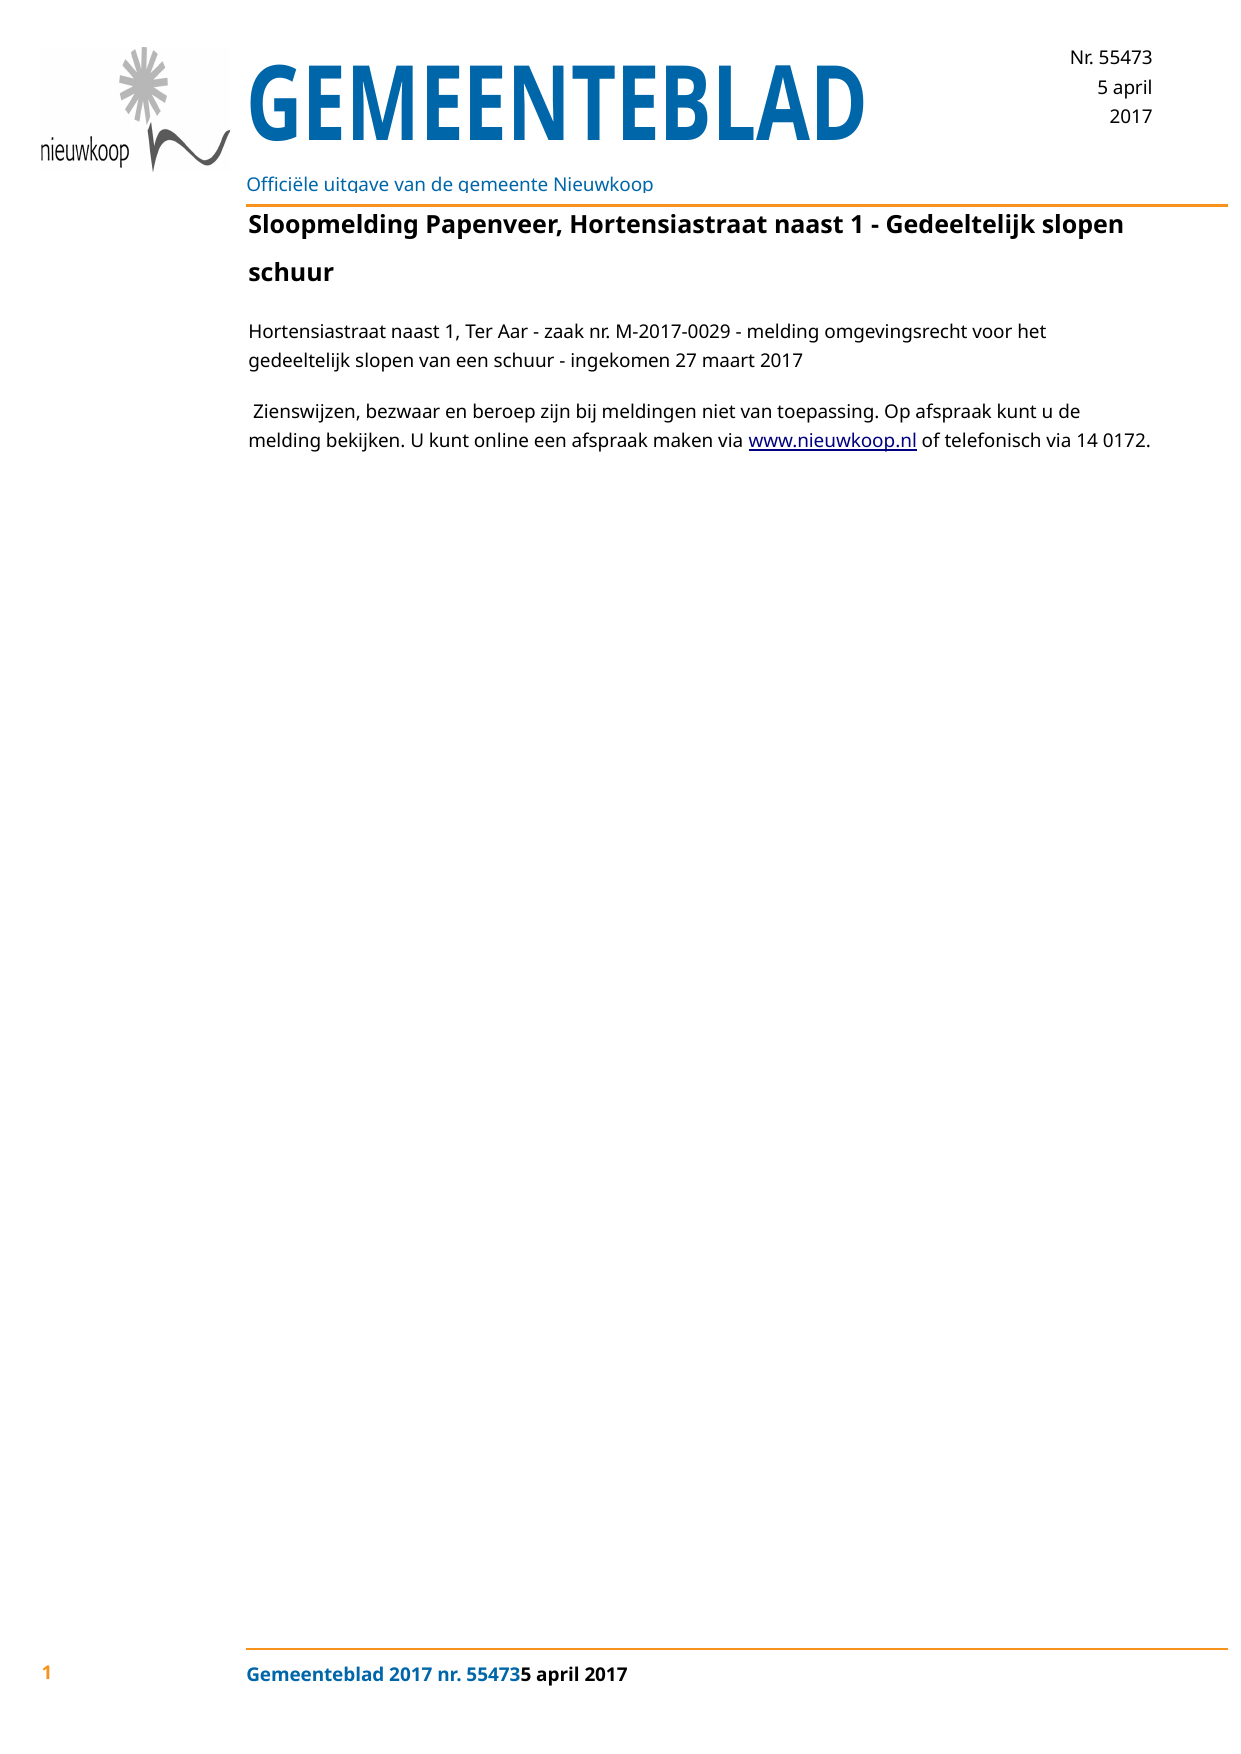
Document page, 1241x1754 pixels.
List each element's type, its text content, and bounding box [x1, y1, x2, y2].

text Zienswijzen, bezwaar en beroep zijn bij meldingen niet van toepassing. Op afspraak kunt u de melding bekijken. U kunt online een afspraak maken via www.nieuwkoop.nl of telefonisch via 14 0172. [248, 398, 1152, 453]
text Hortensiastraat naast 1, Ter Aar - zaak nr. M-2017-0029 - melding omgevingsrecht voor het gedeeltelijk slopen van een schuur - ingekomen 27 maart 2017 [248, 318, 1152, 373]
text Sloopmelding Papenveer, Hortensiastraat naast 1 - Gedeeltelijk slopen schuur [248, 207, 1152, 288]
picture [41, 47, 231, 172]
